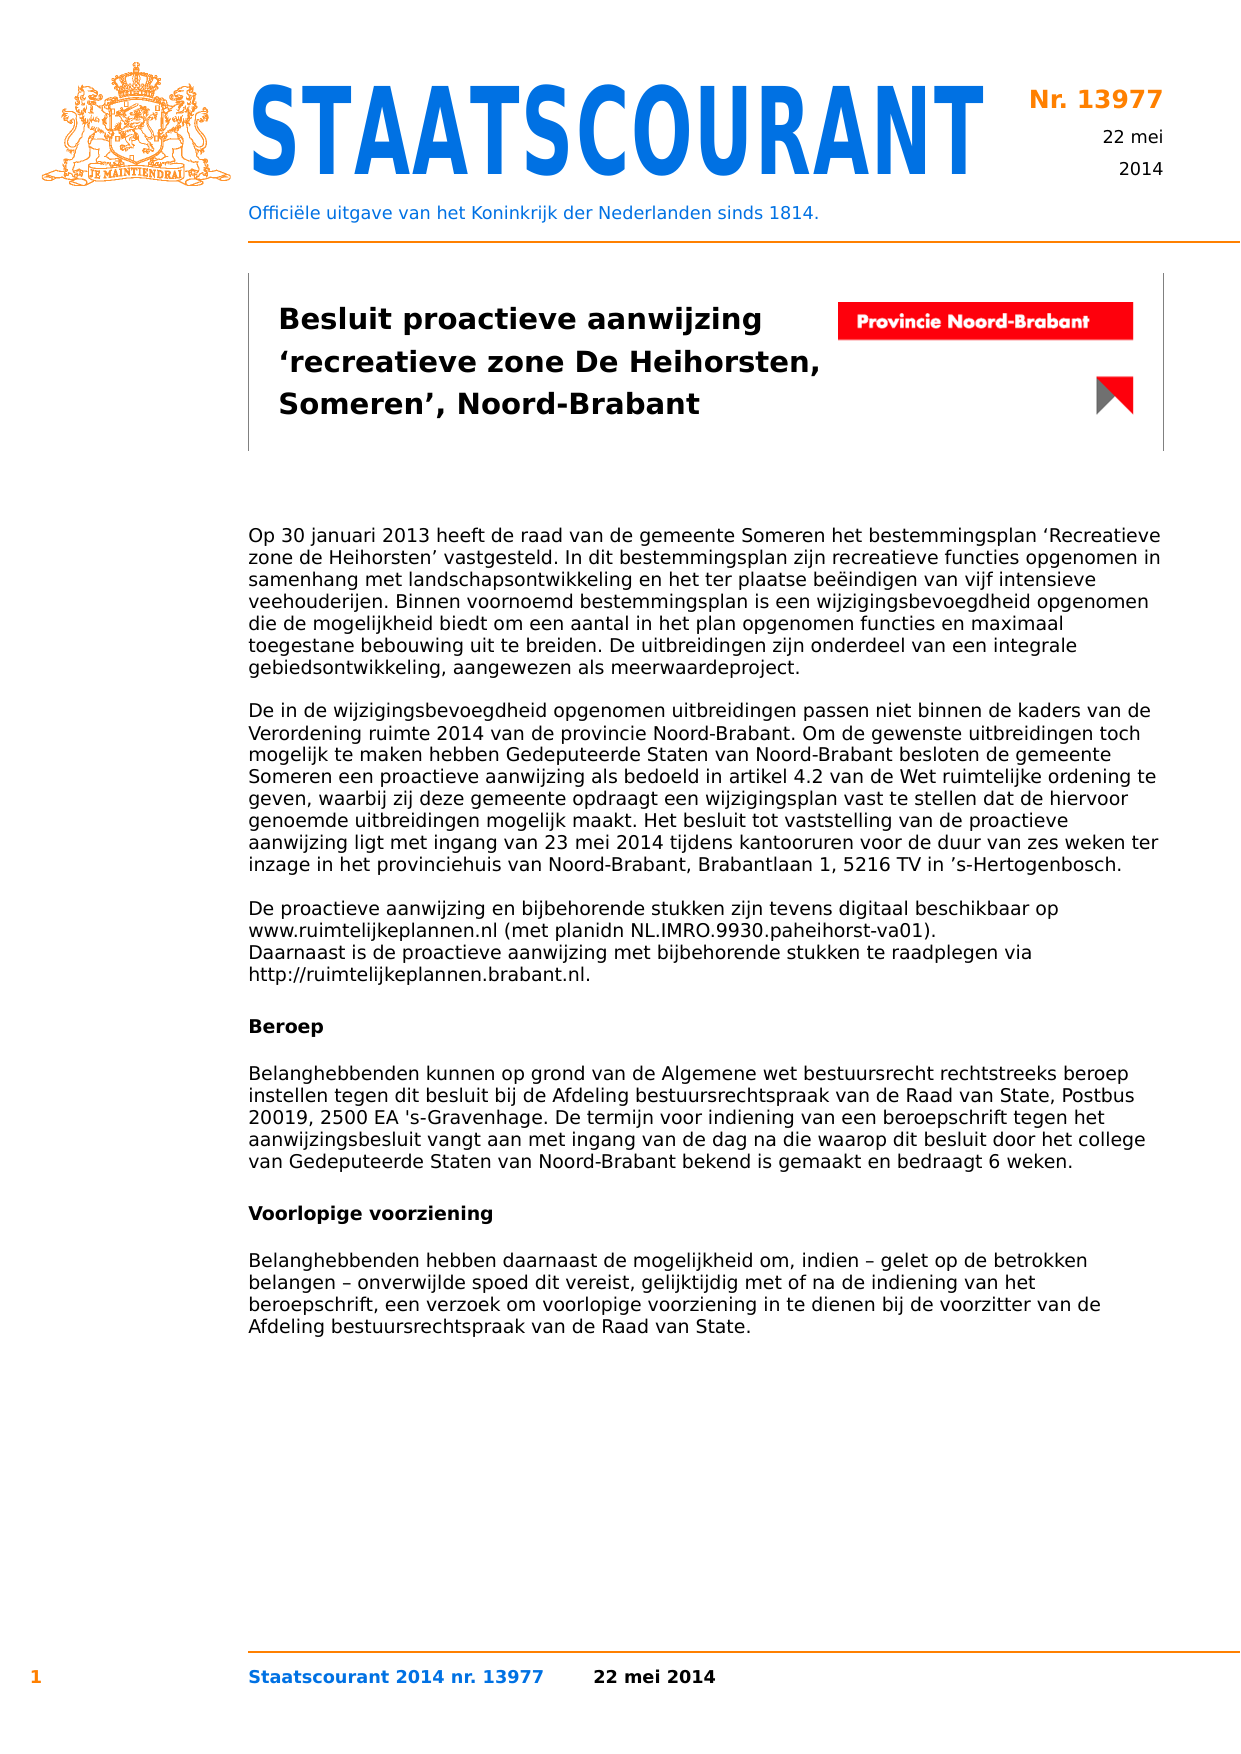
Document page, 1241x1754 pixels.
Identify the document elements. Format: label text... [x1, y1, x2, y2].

table_header STAATSCOURANT [248, 62, 998, 203]
text Daarnaast is de proactieve aanwijzing met bijbehorende stukken te raadplegen via http://ruimtelijkeplannen.brabant.nl. [248, 942, 1163, 986]
table_cell 2014 [998, 153, 1240, 203]
picture [838, 302, 1134, 415]
text Belanghebbenden hebben daarnaast de mogelijkheid om, indien – gelet op de betrokken belangen – onverwijlde spoed dit vereist, gelijktijdig met of na de indiening van het beroepschrift, een verzoek om voorlopige voorziening in te dienen bij de voorzitter van de Afdeling bestuursrechtspraak van de Raad van State. [248, 1250, 1163, 1338]
picture [41, 62, 231, 186]
subtitle Beroep [248, 1016, 1163, 1038]
subtitle Besluit proactieve aanwijzing ‘recreatieve zone De Heihorsten, Someren’, Noord-Brabant [249, 273, 1163, 451]
table_cell Officiële uitgave van het Koninkrijk der Nederlanden sinds 1814. [248, 203, 1240, 241]
table_cell 22 mei [998, 121, 1240, 153]
subtitle Voorlopige voorziening [248, 1203, 1163, 1225]
text Op 30 januari 2013 heeft de raad van de gemeente Someren het bestemmingsplan ‘Recreatieve zone de Heihorsten’ vastgesteld. In dit bestemmingsplan zijn recreatieve functies opgenomen in samenhang met landschapsontwikkeling en het ter plaatse beëindigen van vijf intensieve veehouderijen. Binnen voornoemd bestemmingsplan is een wijzigingsbevoegdheid opgenomen die de mogelijkheid biedt om een aantal in het plan opgenomen functies en maximaal toegestane bebouwing uit te breiden. De uitbreidingen zijn onderdeel van een integrale gebiedsontwikkeling, aangewezen als meerwaardeproject. [248, 525, 1163, 678]
table_header [25, 62, 248, 241]
table_header Nr. 13977 [998, 62, 1240, 121]
text Belanghebbenden kunnen op grond van de Algemene wet bestuursrecht rechtstreeks beroep instellen tegen dit besluit bij de Afdeling bestuursrechtspraak van de Raad van State, Postbus 20019, 2500 EA 's-Gravenhage. De termijn voor indiening van een beroepschrift tegen het aanwijzingsbesluit vangt aan met ingang van de dag na die waarop dit besluit door het college van Gedeputeerde Staten van Noord-Brabant bekend is gemaakt en bedraagt 6 weken. [248, 1063, 1163, 1173]
text De in de wijzigingsbevoegdheid opgenomen uitbreidingen passen niet binnen de kaders van de Verordening ruimte 2014 van de provincie Noord-Brabant. Om de gewenste uitbreidingen toch mogelijk te maken hebben Gedeputeerde Staten van Noord-Brabant besloten de gemeente Someren een proactieve aanwijzing als bedoeld in artikel 4.2 van de Wet ruimtelijke ordening te geven, waarbij zij deze gemeente opdraagt een wijzigingsplan vast te stellen dat de hiervoor genoemde uitbreidingen mogelijk maakt. Het besluit tot vaststelling van de proactieve aanwijzing ligt met ingang van 23 mei 2014 tijdens kantooruren voor de duur van zes weken ter inzage in het provinciehuis van Noord-Brabant, Brabantlaan 1, 5216 TV in ’s-Hertogenbosch. [248, 700, 1163, 876]
text De proactieve aanwijzing en bijbehorende stukken zijn tevens digitaal beschikbaar op www.ruimtelijkeplannen.nl (met planidn NL.IMRO.9930.paheihorst-va01). [248, 898, 1163, 942]
